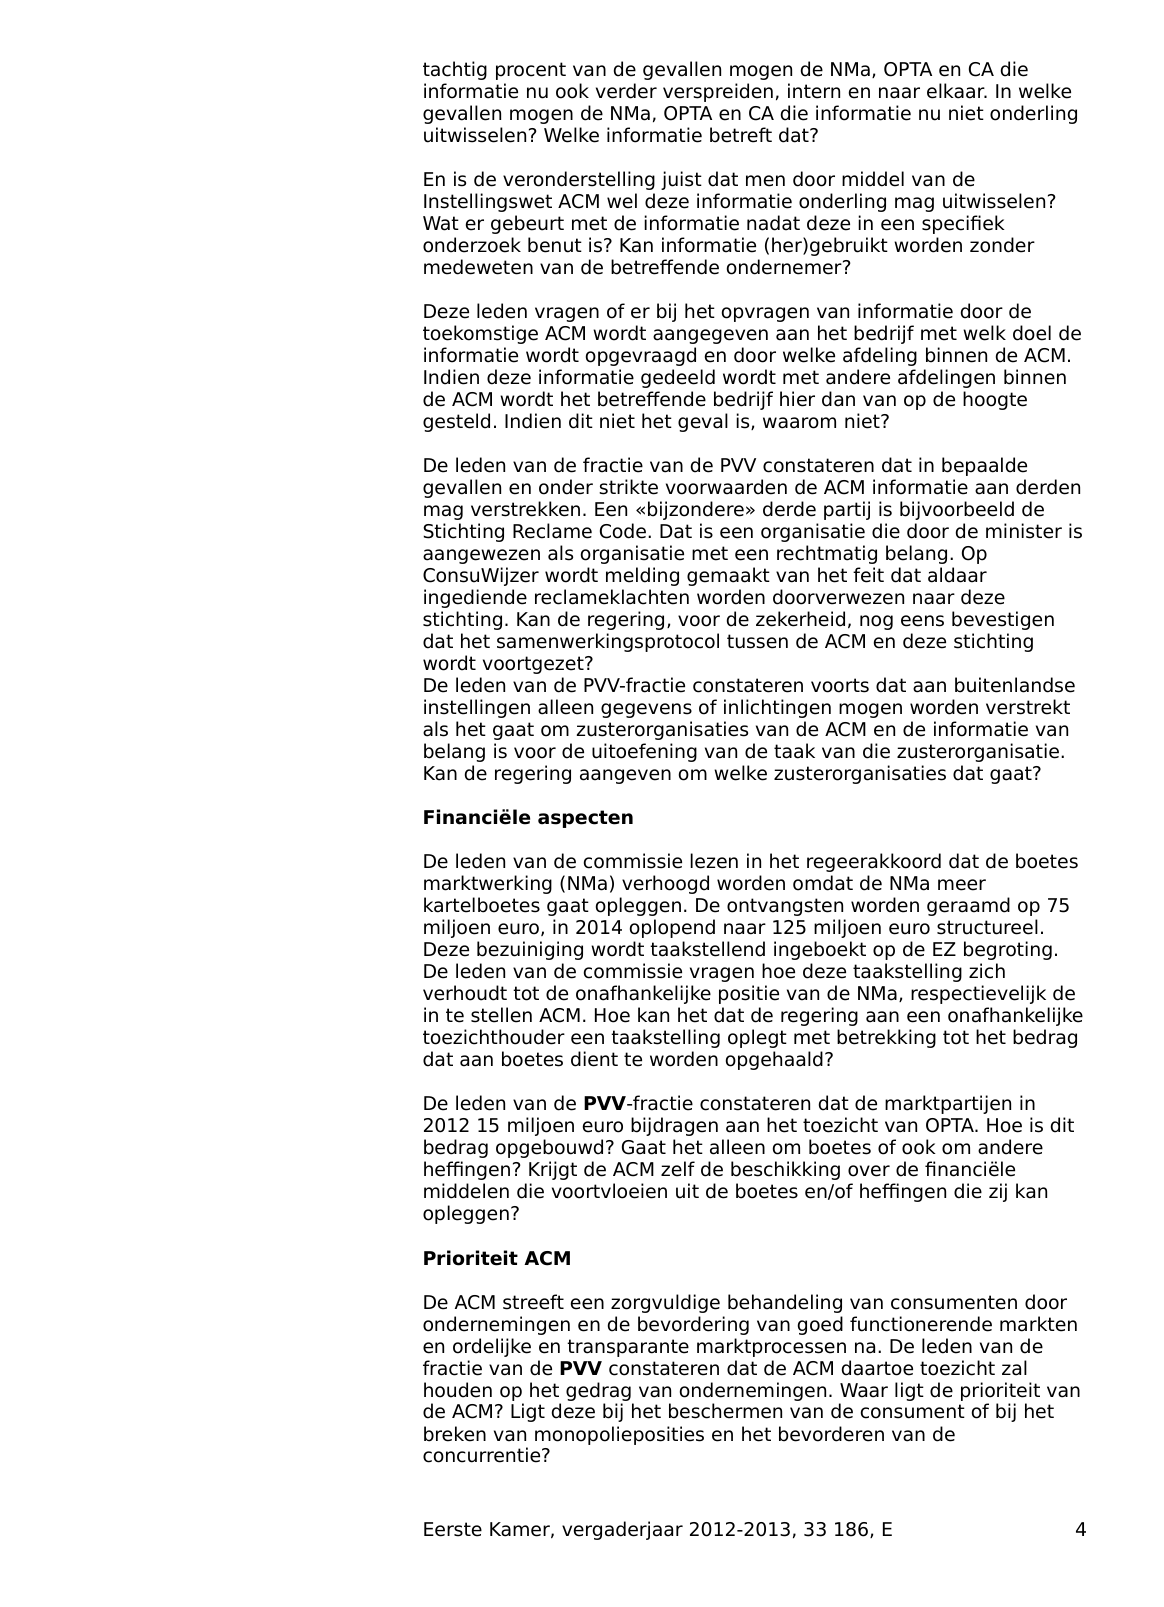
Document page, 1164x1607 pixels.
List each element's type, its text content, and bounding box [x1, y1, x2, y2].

text De leden van de PVV-fractie constateren dat de marktpartijen in 2012 15 miljoen euro bijdragen aan het toezicht van OPTA. Hoe is dit bedrag opgebouwd? Gaat het alleen om boetes of ook om andere heffingen? Krijgt de ACM zelf de beschikking over de financiële middelen die voortvloeien uit de boetes en/of heffingen die zij kan opleggen? [422, 1093, 1087, 1225]
text De leden van de fractie van de PVV constateren dat in bepaalde gevallen en onder strikte voorwaarden de ACM informatie aan derden mag verstrekken. Een «bijzondere» derde partij is bijvoorbeeld de Stichting Reclame Code. Dat is een organisatie die door de minister is aangewezen als organisatie met een rechtmatig belang. Op ConsuWijzer wordt melding gemaakt van het feit dat aldaar ingediende reclameklachten worden doorverwezen naar deze stichting. Kan de regering, voor de zekerheid, nog eens bevestigen dat het samenwerkingsprotocol tussen de ACM en deze stichting wordt voortgezet? [422, 455, 1087, 675]
text En is de veronderstelling juist dat men door middel van de Instellingswet ACM wel deze informatie onderling mag uitwisselen? Wat er gebeurt met de informatie nadat deze in een specifiek onderzoek benut is? Kan informatie (her)gebruikt worden zonder medeweten van de betreffende ondernemer? [422, 169, 1087, 279]
text De leden van de PVV-fractie constateren voorts dat aan buitenlandse instellingen alleen gegevens of inlichtingen mogen worden verstrekt als het gaat om zusterorganisaties van de ACM en de informatie van belang is voor de uitoefening van de taak van die zusterorganisatie. Kan de regering aangeven om welke zusterorganisaties dat gaat? [422, 675, 1087, 785]
text De ACM streeft een zorgvuldige behandeling van consumenten door ondernemingen en de bevordering van goed functionerende markten en ordelijke en transparante marktprocessen na. De leden van de fractie van de PVV constateren dat de ACM daartoe toezicht zal houden op het gedrag van ondernemingen. Waar ligt de prioriteit van de ACM? Ligt deze bij het beschermen van de consument of bij het breken van monopolieposities en het bevorderen van de concurrentie? [422, 1292, 1087, 1467]
text Deze leden vragen of er bij het opvragen van informatie door de toekomstige ACM wordt aangegeven aan het bedrijf met welk doel de informatie wordt opgevraagd en door welke afdeling binnen de ACM. Indien deze informatie gedeeld wordt met andere afdelingen binnen de ACM wordt het betreffende bedrijf hier dan van op de hoogte gesteld. Indien dit niet het geval is, waarom niet? [422, 301, 1087, 433]
subtitle Financiële aspecten [422, 807, 1087, 829]
text De leden van de commissie lezen in het regeerakkoord dat de boetes marktwerking (NMa) verhoogd worden omdat de NMa meer kartelboetes gaat opleggen. De ontvangsten worden geraamd op 75 miljoen euro, in 2014 oplopend naar 125 miljoen euro structureel. Deze bezuiniging wordt taakstellend ingeboekt op de EZ begroting. De leden van de commissie vragen hoe deze taakstelling zich verhoudt tot de onafhankelijke positie van de NMa, respectievelijk de in te stellen ACM. Hoe kan het dat de regering aan een onafhankelijke toezichthouder een taakstelling oplegt met betrekking tot het bedrag dat aan boetes dient te worden opgehaald? [422, 851, 1087, 1071]
text tachtig procent van de gevallen mogen de NMa, OPTA en CA die informatie nu ook verder verspreiden, intern en naar elkaar. In welke gevallen mogen de NMa, OPTA en CA die informatie nu niet onderling uitwisselen? Welke informatie betreft dat? [422, 59, 1087, 147]
subtitle Prioriteit ACM [422, 1247, 1087, 1269]
